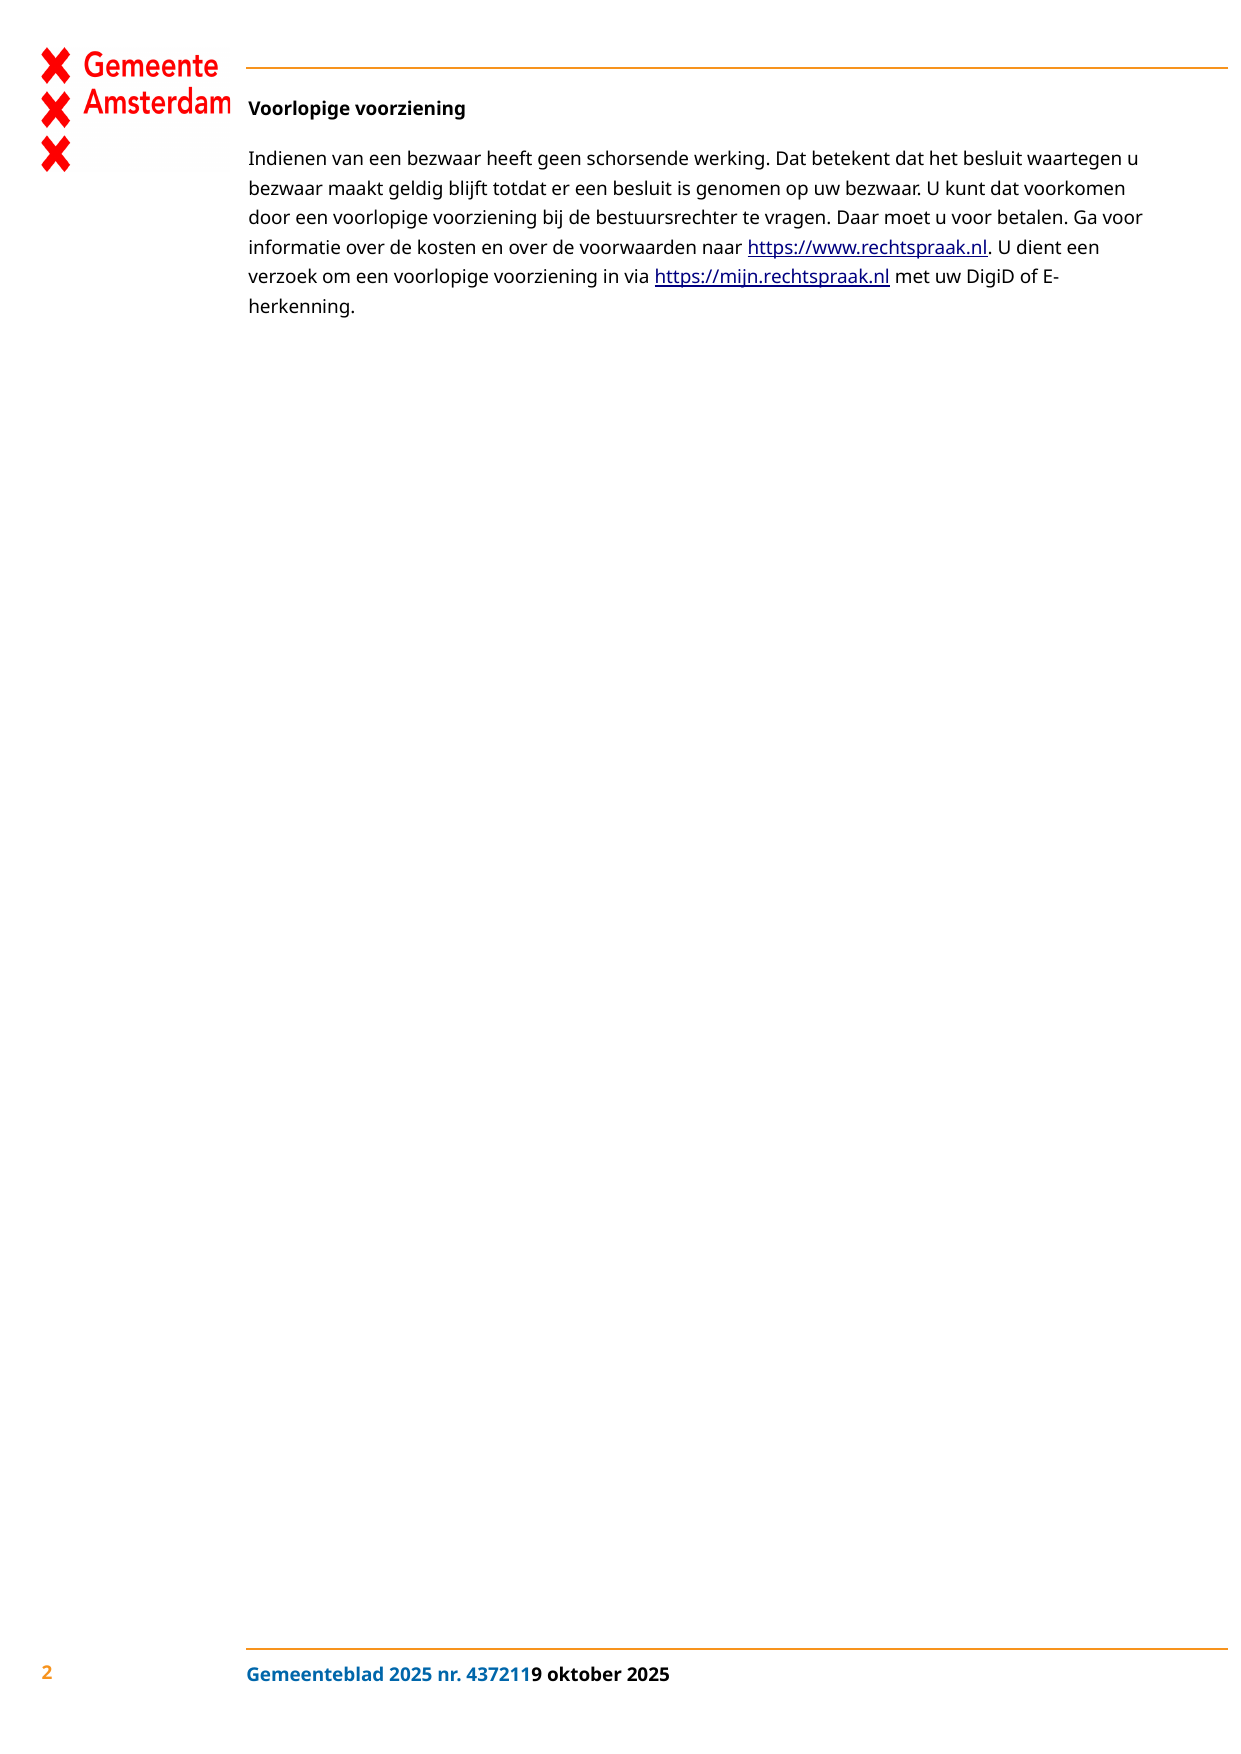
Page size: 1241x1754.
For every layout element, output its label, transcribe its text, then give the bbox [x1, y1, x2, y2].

picture [41, 47, 231, 172]
text Indienen van een bezwaar heeft geen schorsende werking. Dat betekent dat het besluit waartegen u bezwaar maakt geldig blijft totdat er een besluit is genomen op uw bezwaar. U kunt dat voorkomen door een voorlopige voorziening bij de bestuursrechter te vragen. Daar moet u voor betalen. Ga voor informatie over de kosten en over de voorwaarden naar https://www.rechtspraak.nl. U dient een verzoek om een voorlopige voorziening in via https://mijn.rechtspraak.nl met uw DigiD of E-herkenning. [248, 145, 1152, 319]
text Voorlopige voorziening [248, 95, 1152, 121]
